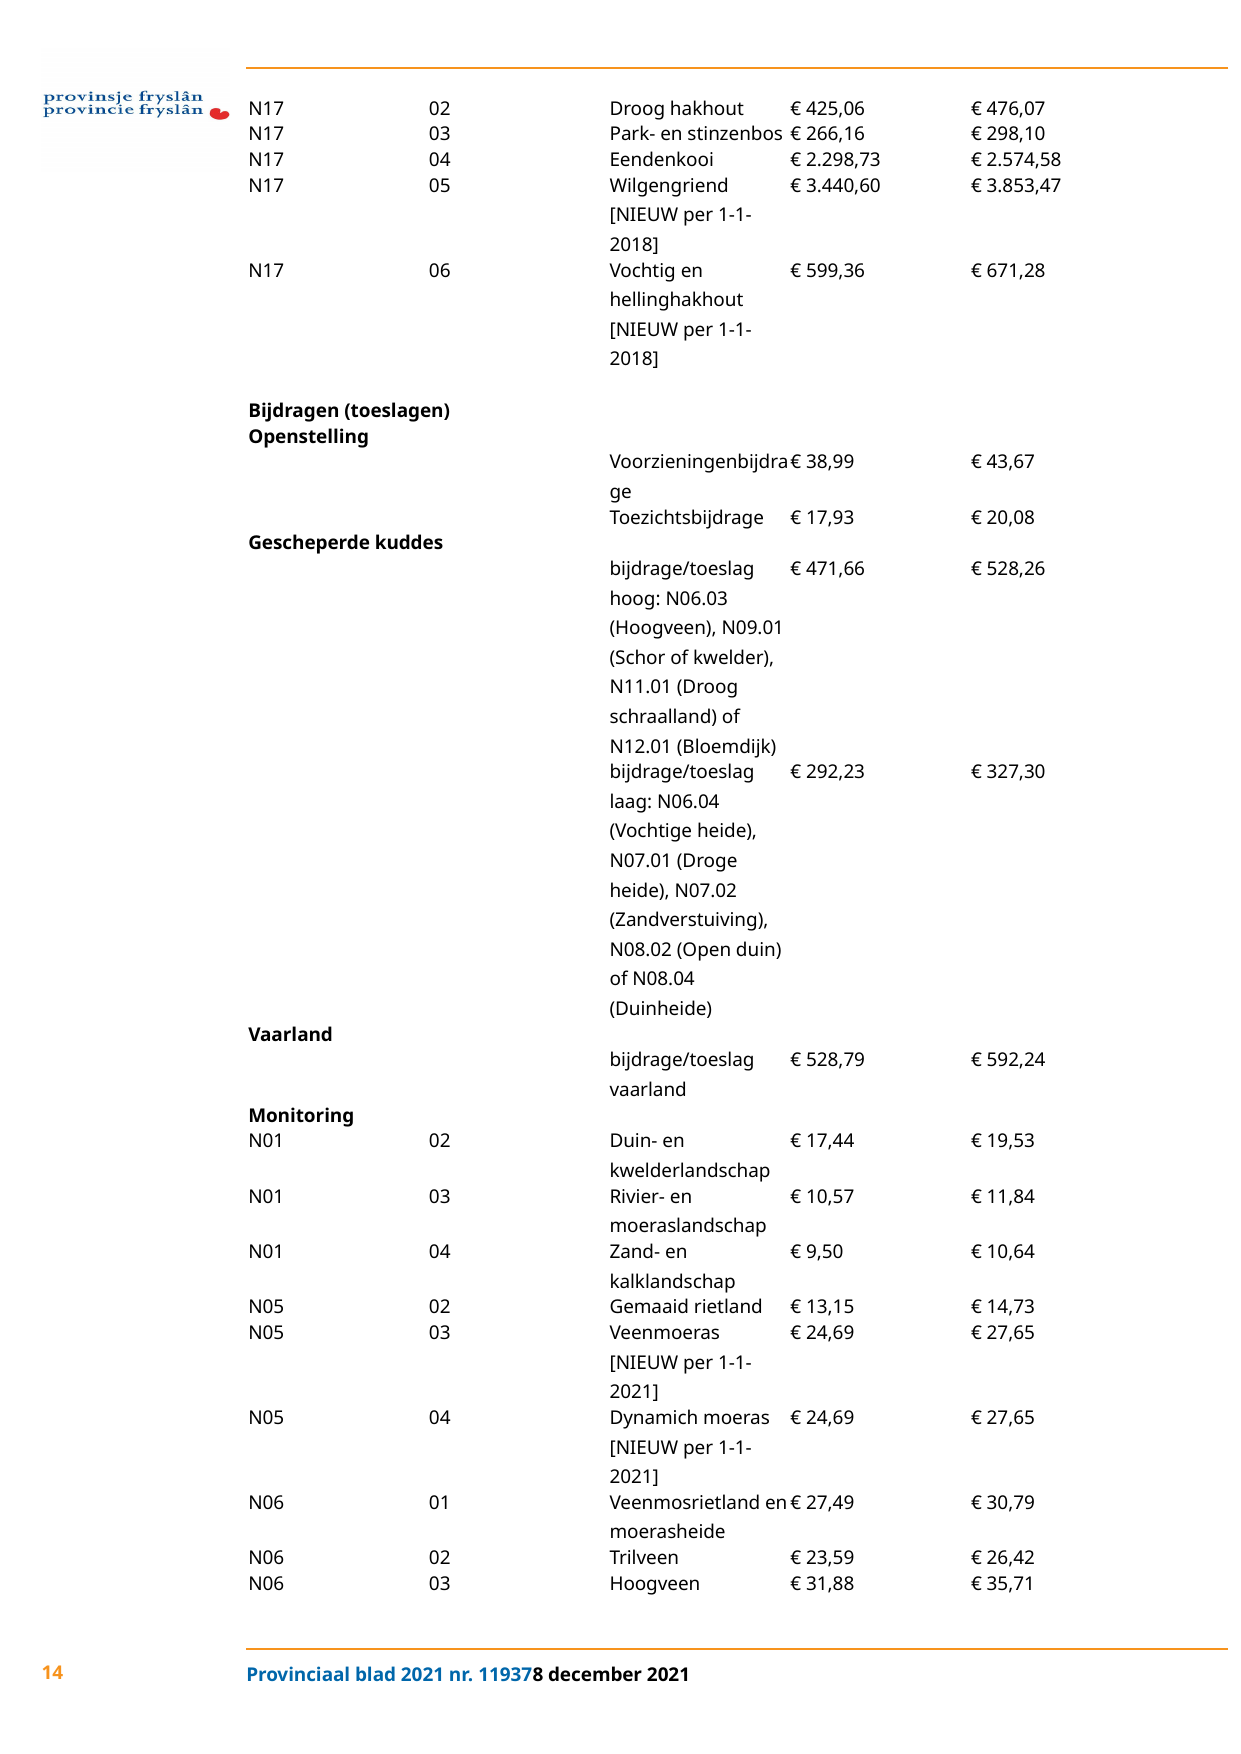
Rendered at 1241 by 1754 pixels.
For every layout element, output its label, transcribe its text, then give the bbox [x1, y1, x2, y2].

table_cell € 292,23 [790, 759, 971, 1021]
table_cell € 31,88 [790, 1570, 971, 1596]
table_cell N17 [248, 172, 429, 257]
table_cell [429, 504, 609, 529]
table_cell [429, 371, 609, 397]
table_cell € 3.853,47 [971, 172, 1152, 257]
table_cell [971, 397, 1152, 423]
table_cell € 476,07 [971, 95, 1152, 121]
table_cell € 27,49 [790, 1489, 971, 1544]
table_cell € 30,79 [971, 1489, 1152, 1544]
table_cell Duin- en kwelderlandschap [609, 1128, 790, 1183]
table_cell Veenmoeras [NIEUW per 1-1-2021] [609, 1319, 790, 1404]
table_cell Openstelling [248, 423, 609, 448]
table_cell [971, 530, 1152, 555]
table_cell [248, 759, 429, 1021]
table_cell Eendenkooi [609, 146, 790, 172]
table_cell € 10,64 [971, 1238, 1152, 1294]
table_cell [248, 449, 429, 504]
table_cell Hoogveen [609, 1570, 790, 1596]
table_cell 04 [429, 146, 609, 172]
table_cell [790, 371, 971, 397]
table_cell € 11,84 [971, 1183, 1152, 1238]
table_cell € 2.298,73 [790, 146, 971, 172]
table_cell N17 [248, 95, 429, 121]
table_cell 03 [429, 1183, 609, 1238]
table_cell 04 [429, 1404, 609, 1489]
table_cell N17 [248, 121, 429, 146]
table_cell € 599,36 [790, 257, 971, 371]
table_cell 03 [429, 1319, 609, 1404]
table_cell Voorzieningenbijdrage [609, 449, 790, 504]
table_cell Wilgengriend [NIEUW per 1-1-2018] [609, 172, 790, 257]
table_cell € 17,44 [790, 1128, 971, 1183]
table_cell 06 [429, 257, 609, 371]
table_cell € 24,69 [790, 1319, 971, 1404]
table_cell € 471,66 [790, 555, 971, 758]
table_cell Rivier- en moeraslandschap [609, 1183, 790, 1238]
table_cell Vaarland [248, 1021, 429, 1047]
table_cell € 3.440,60 [790, 172, 971, 257]
table_cell [248, 504, 429, 529]
table_cell [790, 423, 971, 448]
table_cell Bijdragen (toeslagen) [248, 397, 790, 423]
table_cell [609, 371, 790, 397]
table_cell € 528,26 [971, 555, 1152, 758]
table_cell Gescheperde kuddes [248, 530, 790, 555]
table_cell [429, 449, 609, 504]
table_cell N06 [248, 1489, 429, 1544]
table_cell 01 [429, 1489, 609, 1544]
table_cell € 671,28 [971, 257, 1152, 371]
table_cell N05 [248, 1294, 429, 1319]
table_cell [609, 1021, 790, 1047]
table_cell Trilveen [609, 1545, 790, 1570]
table_cell [609, 423, 790, 448]
table_cell € 23,59 [790, 1545, 971, 1570]
table_cell 04 [429, 1238, 609, 1294]
table_cell € 298,10 [971, 121, 1152, 146]
table_cell N06 [248, 1545, 429, 1570]
table_cell [790, 1021, 971, 1047]
table_cell € 9,50 [790, 1238, 971, 1294]
table_cell [971, 423, 1152, 448]
table_cell Gemaaid rietland [609, 1294, 790, 1319]
table_cell € 2.574,58 [971, 146, 1152, 172]
table_cell € 266,16 [790, 121, 971, 146]
table_cell € 27,65 [971, 1404, 1152, 1489]
table_cell [248, 371, 429, 397]
table_cell € 26,42 [971, 1545, 1152, 1570]
table_cell bijdrage/toeslag vaarland [609, 1047, 790, 1102]
table_cell bijdrage/toeslag hoog: N06.03 (Hoogveen), N09.01 (Schor of kwelder), N11.01 (Droog schraalland) of N12.01 (Bloemdijk) [609, 555, 790, 758]
table_cell 02 [429, 1545, 609, 1570]
table_cell N01 [248, 1128, 429, 1183]
table_cell € 17,93 [790, 504, 971, 529]
table_cell N05 [248, 1404, 429, 1489]
table_cell Vochtig en hellinghakhout [NIEUW per 1-1-2018] [609, 257, 790, 371]
table_cell [429, 759, 609, 1021]
table_cell € 24,69 [790, 1404, 971, 1489]
table_cell € 592,24 [971, 1047, 1152, 1102]
table_cell Droog hakhout [609, 95, 790, 121]
table_cell € 38,99 [790, 449, 971, 504]
table_cell [429, 1047, 609, 1102]
table_cell € 13,15 [790, 1294, 971, 1319]
table_cell [248, 1047, 429, 1102]
table_cell N01 [248, 1238, 429, 1294]
table_cell Veenmosrietland en moerasheide [609, 1489, 790, 1544]
table_cell 03 [429, 1570, 609, 1596]
table_cell Monitoring [248, 1102, 609, 1128]
table_cell € 425,06 [790, 95, 971, 121]
table_cell [429, 555, 609, 758]
table_cell 02 [429, 1294, 609, 1319]
table_cell [971, 371, 1152, 397]
table_cell € 20,08 [971, 504, 1152, 529]
table_cell € 35,71 [971, 1570, 1152, 1596]
table_cell [609, 1102, 790, 1128]
table_cell Toezichtsbijdrage [609, 504, 790, 529]
table_cell € 14,73 [971, 1294, 1152, 1319]
table_cell N17 [248, 146, 429, 172]
table_cell 05 [429, 172, 609, 257]
table_cell € 10,57 [790, 1183, 971, 1238]
table_cell € 528,79 [790, 1047, 971, 1102]
picture [41, 47, 231, 172]
table_cell N06 [248, 1570, 429, 1596]
table_cell € 27,65 [971, 1319, 1152, 1404]
table_cell 03 [429, 121, 609, 146]
table_cell N05 [248, 1319, 429, 1404]
table_cell Dynamich moeras [NIEUW per 1-1-2021] [609, 1404, 790, 1489]
table_cell bijdrage/toeslag laag: N06.04 (Vochtige heide), N07.01 (Droge heide), N07.02 (Zandverstuiving), N08.02 (Open duin) of N08.04 (Duinheide) [609, 759, 790, 1021]
table_cell N01 [248, 1183, 429, 1238]
table_cell 02 [429, 95, 609, 121]
table_cell [790, 530, 971, 555]
table_cell [429, 1021, 609, 1047]
table_cell [971, 1102, 1152, 1128]
table_cell Park- en stinzenbos [609, 121, 790, 146]
table_cell € 43,67 [971, 449, 1152, 504]
table_cell N17 [248, 257, 429, 371]
table_cell € 327,30 [971, 759, 1152, 1021]
table_cell Zand- en kalklandschap [609, 1238, 790, 1294]
table_cell [790, 397, 971, 423]
table_cell [971, 1021, 1152, 1047]
table_cell 02 [429, 1128, 609, 1183]
table_cell [790, 1102, 971, 1128]
table_cell [248, 555, 429, 758]
table_cell € 19,53 [971, 1128, 1152, 1183]
